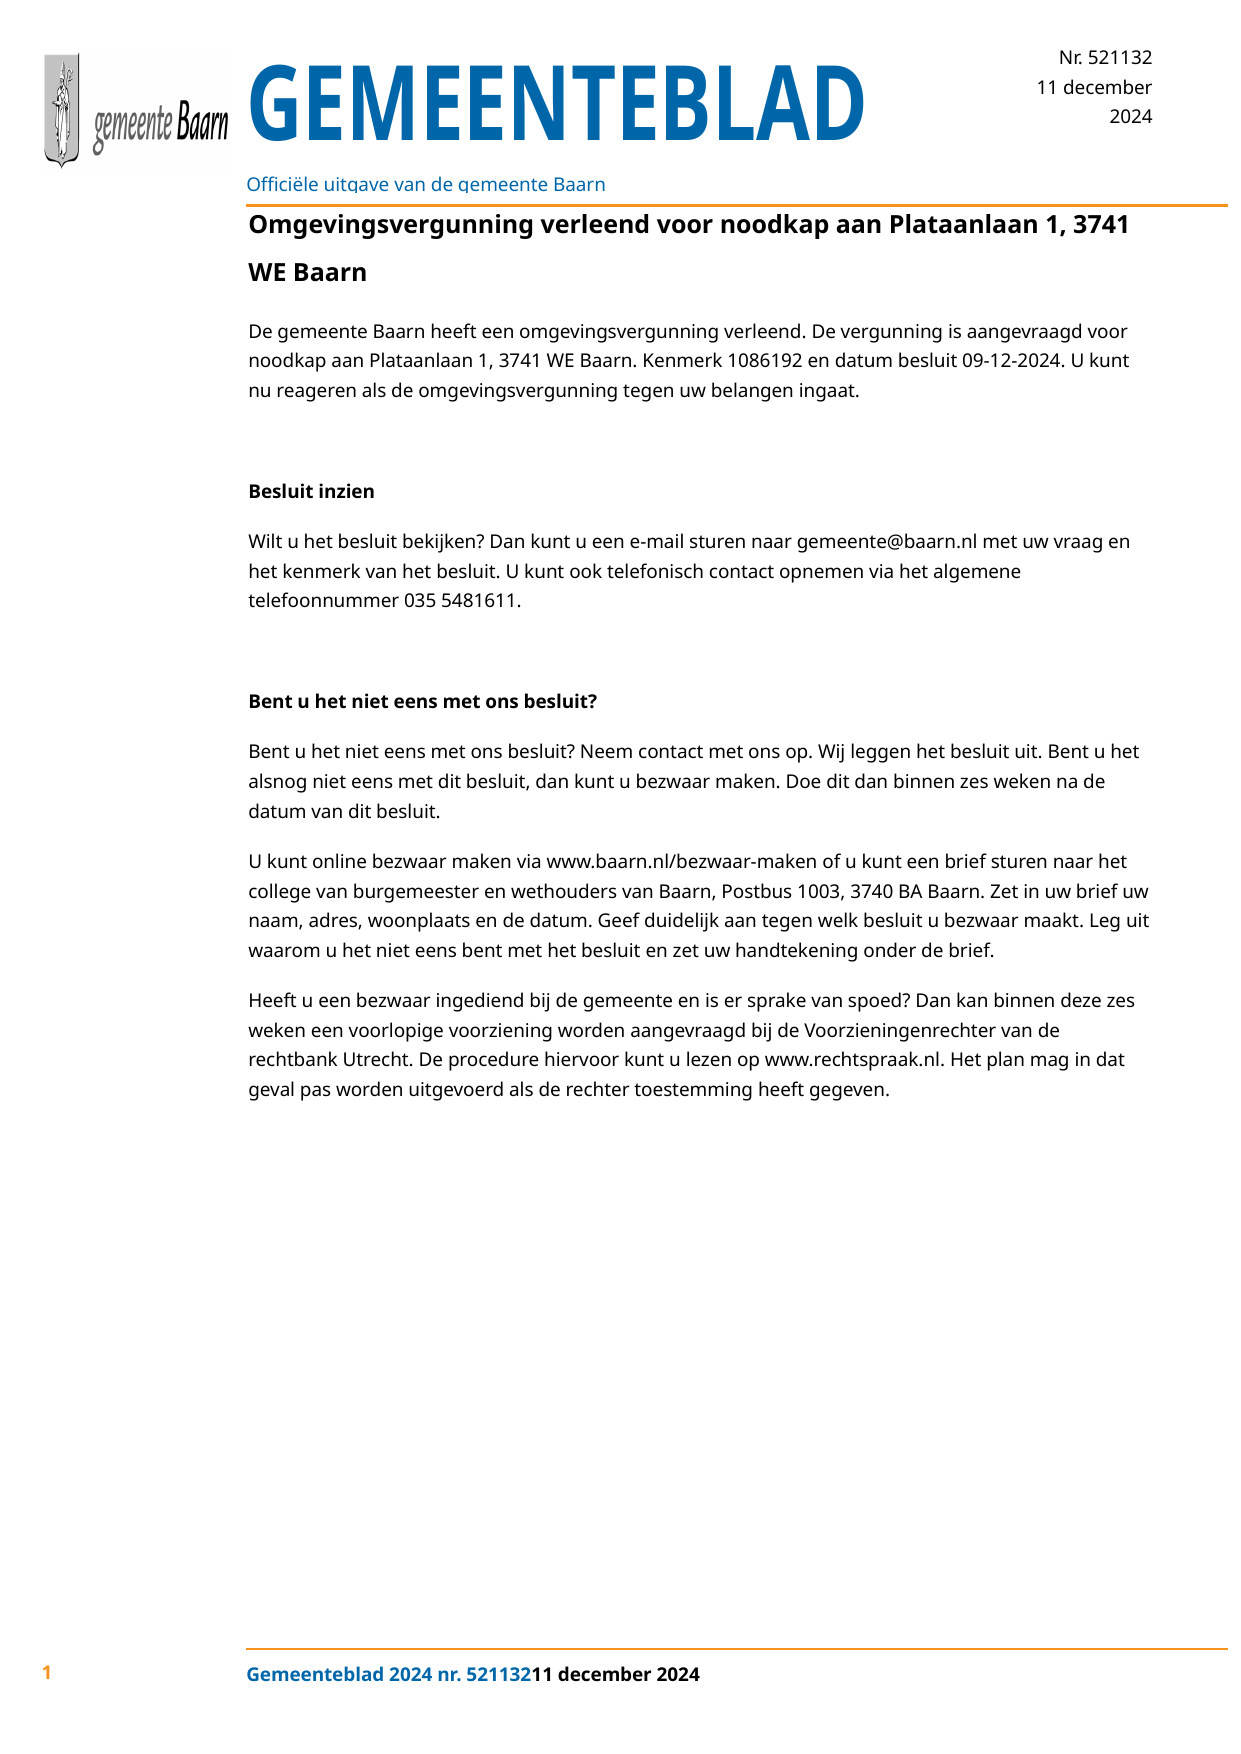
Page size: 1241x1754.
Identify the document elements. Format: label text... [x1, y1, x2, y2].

text De gemeente Baarn heeft een omgevingsvergunning verleend. De vergunning is aangevraagd voor noodkap aan Plataanlaan 1, 3741 WE Baarn. Kenmerk 1086192 en datum besluit 09-12-2024. U kunt nu reageren als de omgevingsvergunning tegen uw belangen ingaat. [248, 318, 1152, 403]
text Besluit inzien [248, 478, 1152, 504]
text Bent u het niet eens met ons besluit? [248, 688, 1152, 714]
text Omgevingsvergunning verleend voor noodkap aan Plataanlaan 1, 3741 WE Baarn [248, 207, 1152, 288]
text U kunt online bezwaar maken via www.baarn.nl/bezwaar-maken of u kunt een brief sturen naar het college van burgemeester en wethouders van Baarn, Postbus 1003, 3740 BA Baarn. Zet in uw brief uw naam, adres, woonplaats en de datum. Geef duidelijk aan tegen welk besluit u bezwaar maakt. Leg uit waarom u het niet eens bent met het besluit en zet uw handtekening onder de brief. [248, 848, 1152, 963]
text Wilt u het besluit bekijken? Dan kunt u een e-mail sturen naar gemeente@baarn.nl met uw vraag en het kenmerk van het besluit. U kunt ook telefonisch contact opnemen via het algemene telefoonnummer 035 5481611. [248, 528, 1152, 613]
text Heeft u een bezwaar ingediend bij de gemeente en is er sprake van spoed? Dan kan binnen deze zes weken een voorlopige voorziening worden aangevraagd bij de Voorzieningenrechter van de rechtbank Utrecht. De procedure hiervoor kunt u lezen op www.rechtspraak.nl. Het plan mag in dat geval pas worden uitgevoerd als de rechter toestemming heeft gegeven. [248, 987, 1152, 1102]
text Bent u het niet eens met ons besluit? Neem contact met ons op. Wij leggen het besluit uit. Bent u het alsnog niet eens met dit besluit, dan kunt u bezwaar maken. Doe dit dan binnen zes weken na de datum van dit besluit. [248, 739, 1152, 824]
picture [41, 47, 231, 172]
